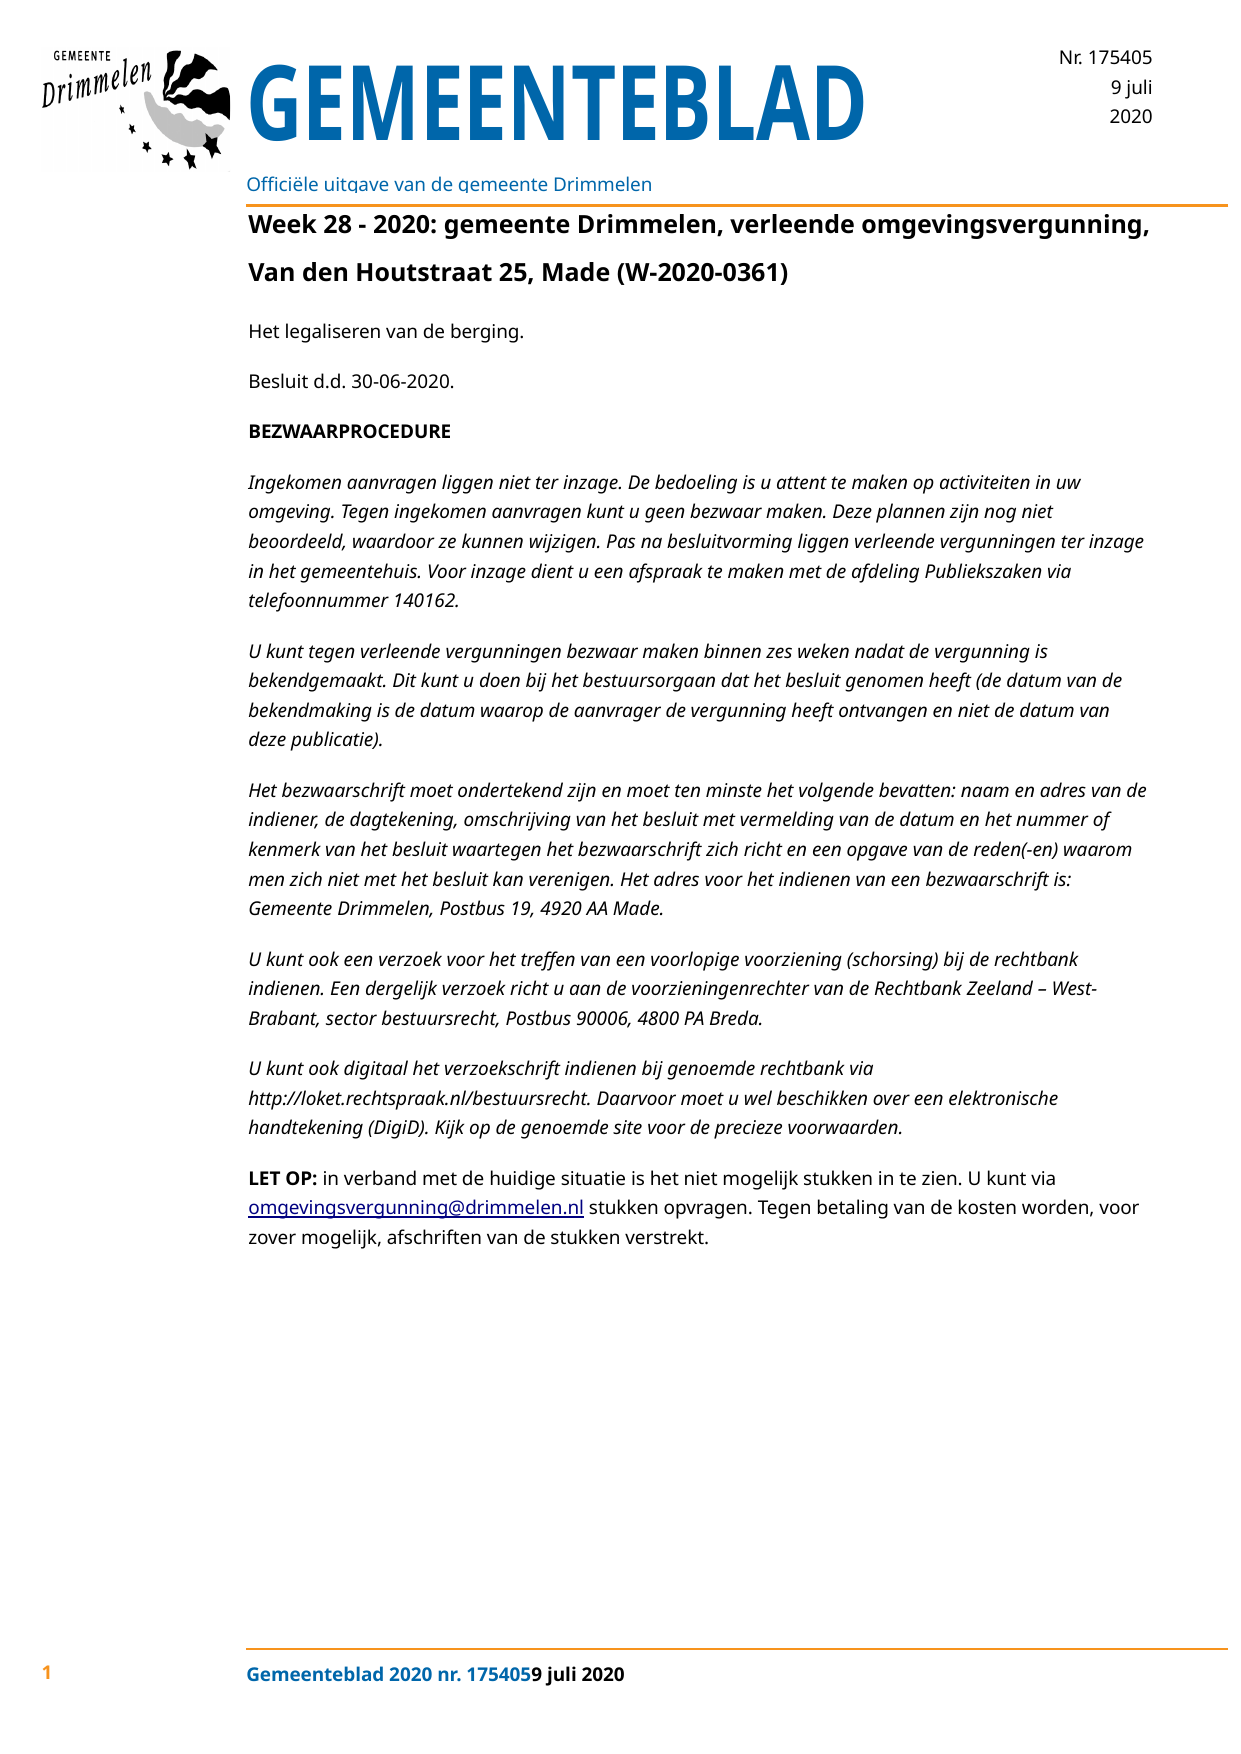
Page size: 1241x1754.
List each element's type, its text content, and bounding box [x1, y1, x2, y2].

text BEZWAARPROCEDURE [248, 419, 1152, 444]
text U kunt ook een verzoek voor het treffen van een voorlopige voorziening (schorsing) bij de rechtbank indienen. Een dergelijk verzoek richt u aan de voorzieningenrechter van de Rechtbank Zeeland – West-Brabant, sector bestuursrecht, Postbus 90006, 4800 PA Breda. [248, 946, 1152, 1031]
text LET OP: in verband met de huidige situatie is het niet mogelijk stukken in te zien. U kunt via omgevingsvergunning@drimmelen.nl stukken opvragen. Tegen betaling van de kosten worden, voor zover mogelijk, afschriften van de stukken verstrekt. [248, 1165, 1152, 1250]
text Het bezwaarschrift moet ondertekend zijn en moet ten minste het volgende bevatten: naam en adres van de indiener, de dagtekening, omschrijving van het besluit met vermelding van de datum en het nummer of kenmerk van het besluit waartegen het bezwaarschrift zich richt en een opgave van de reden(-en) waarom men zich niet met het besluit kan verenigen. Het adres voor het indienen van een bezwaarschrift is: Gemeente Drimmelen, Postbus 19, 4920 AA Made. [248, 777, 1152, 921]
text Besluit d.d. 30-06-2020. [248, 368, 1152, 394]
text Het legaliseren van de berging. [248, 318, 1152, 344]
text Week 28 - 2020: gemeente Drimmelen, verleende omgevingsvergunning, Van den Houtstraat 25, Made (W-2020-0361) [248, 207, 1152, 288]
text U kunt tegen verleende vergunningen bezwaar maken binnen zes weken nadat de vergunning is bekendgemaakt. Dit kunt u doen bij het bestuursorgaan dat het besluit genomen heeft (de datum van de bekendmaking is de datum waarop de aanvrager de vergunning heeft ontvangen en niet de datum van deze publicatie). [248, 638, 1152, 752]
picture [41, 47, 231, 172]
text U kunt ook digitaal het verzoekschrift indienen bij genoemde rechtbank via http://loket.rechtspraak.nl/bestuursrecht. Daarvoor moet u wel beschikken over een elektronische handtekening (DigiD). Kijk op de genoemde site voor de precieze voorwaarden. [248, 1055, 1152, 1140]
text Ingekomen aanvragen liggen niet ter inzage. De bedoeling is u attent te maken op activiteiten in uw omgeving. Tegen ingekomen aanvragen kunt u geen bezwaar maken. Deze plannen zijn nog niet beoordeeld, waardoor ze kunnen wijzigen. Pas na besluitvorming liggen verleende vergunningen ter inzage in het gemeentehuis. Voor inzage dient u een afspraak te maken met de afdeling Publiekszaken via telefoonnummer 140162. [248, 469, 1152, 613]
